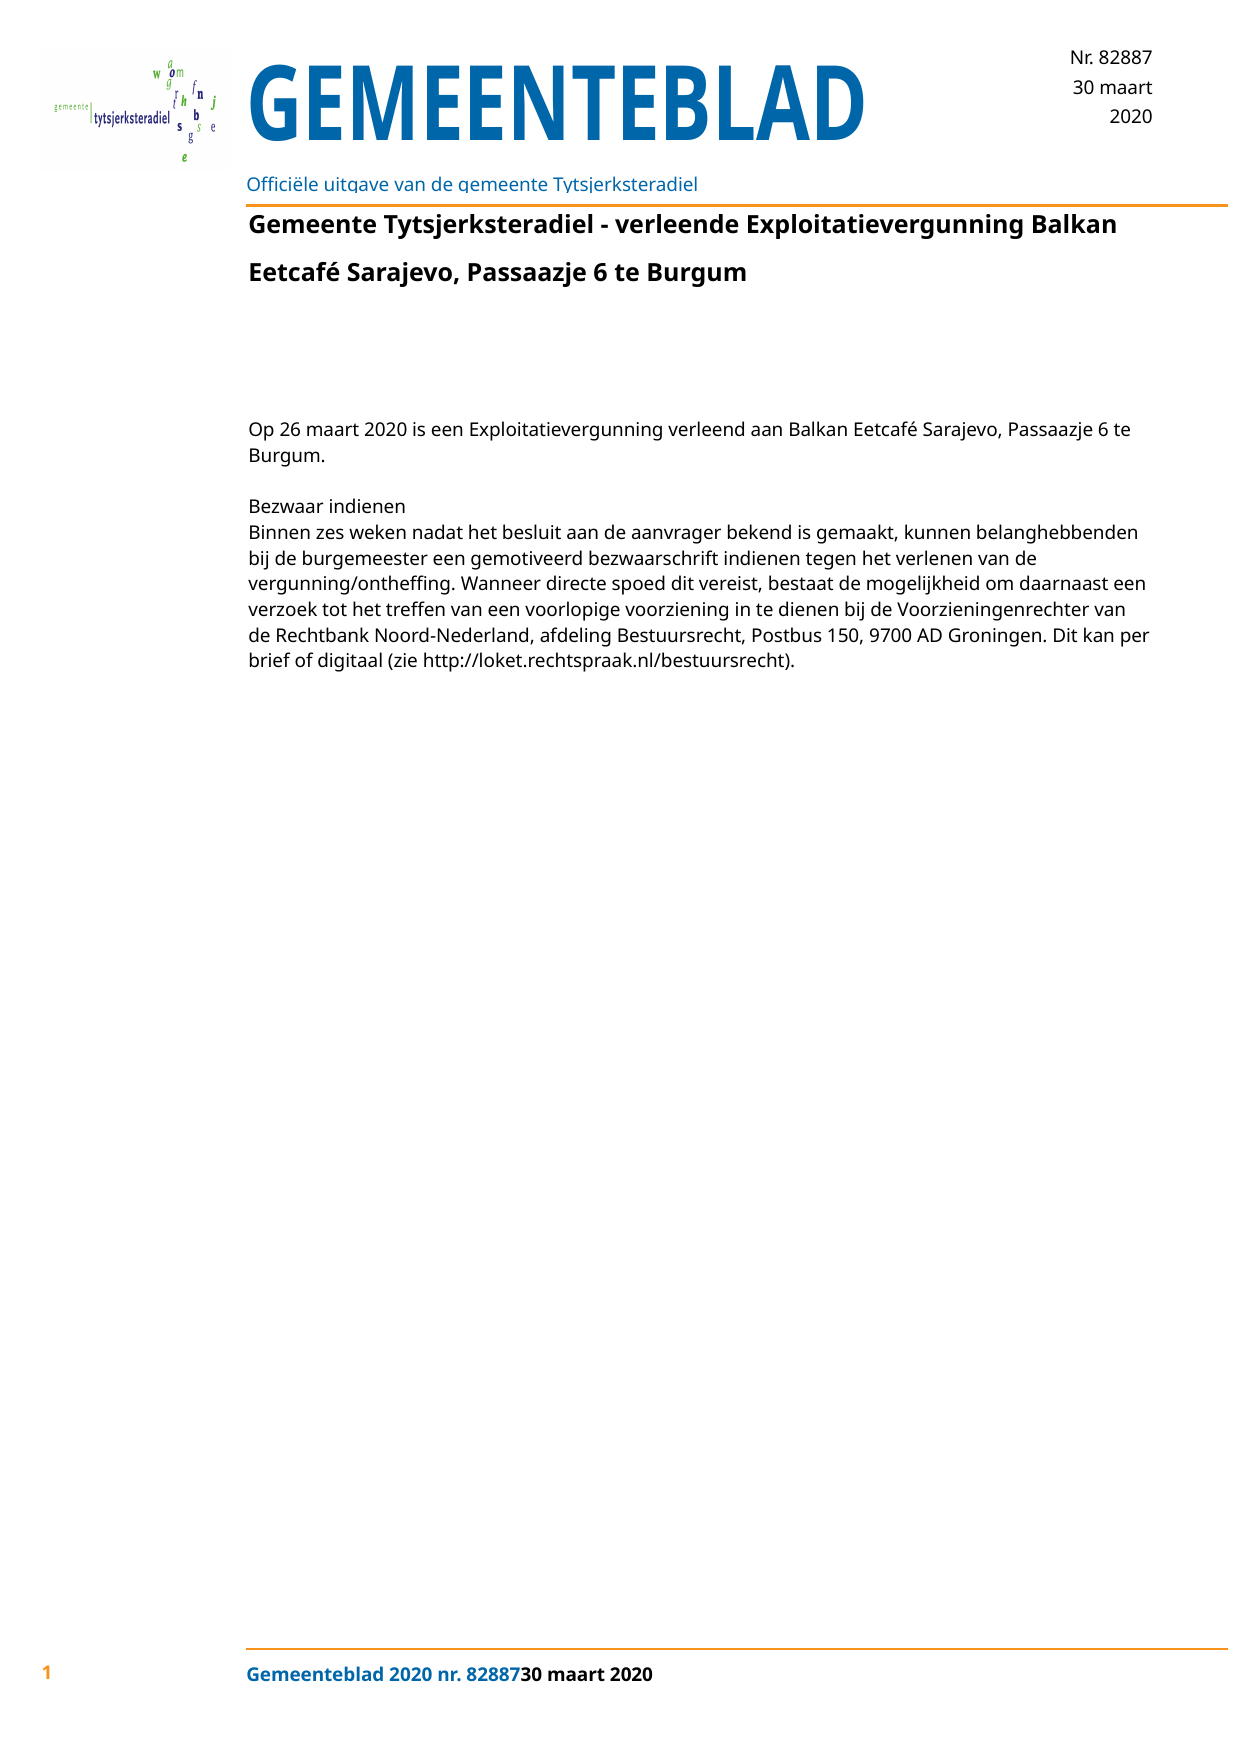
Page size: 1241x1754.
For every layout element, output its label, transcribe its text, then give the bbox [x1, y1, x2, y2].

text Op 26 maart 2020 is een Exploitatievergunning verleend aan Balkan Eetcafé Sarajevo, Passaazje 6 te Burgum. [248, 416, 1152, 468]
text Binnen zes weken nadat het besluit aan de aanvrager bekend is gemaakt, kunnen belanghebbenden bij de burgemeester een gemotiveerd bezwaarschrift indienen tegen het verlenen van de vergunning/ontheffing. Wanneer directe spoed dit vereist, bestaat de mogelijkheid om daarnaast een verzoek tot het treffen van een voorlopige voorziening in te dienen bij de Voorzieningenrechter van de Rechtbank Noord-Nederland, afdeling Bestuursrecht, Postbus 150, 9700 AD Groningen. Dit kan per brief of digitaal (zie http://loket.rechtspraak.nl/bestuursrecht). [248, 519, 1152, 673]
picture [41, 47, 231, 172]
text Gemeente Tytsjerksteradiel - verleende Exploitatievergunning Balkan Eetcafé Sarajevo, Passaazje 6 te Burgum [248, 207, 1152, 288]
text Bezwaar indienen [248, 493, 1152, 519]
